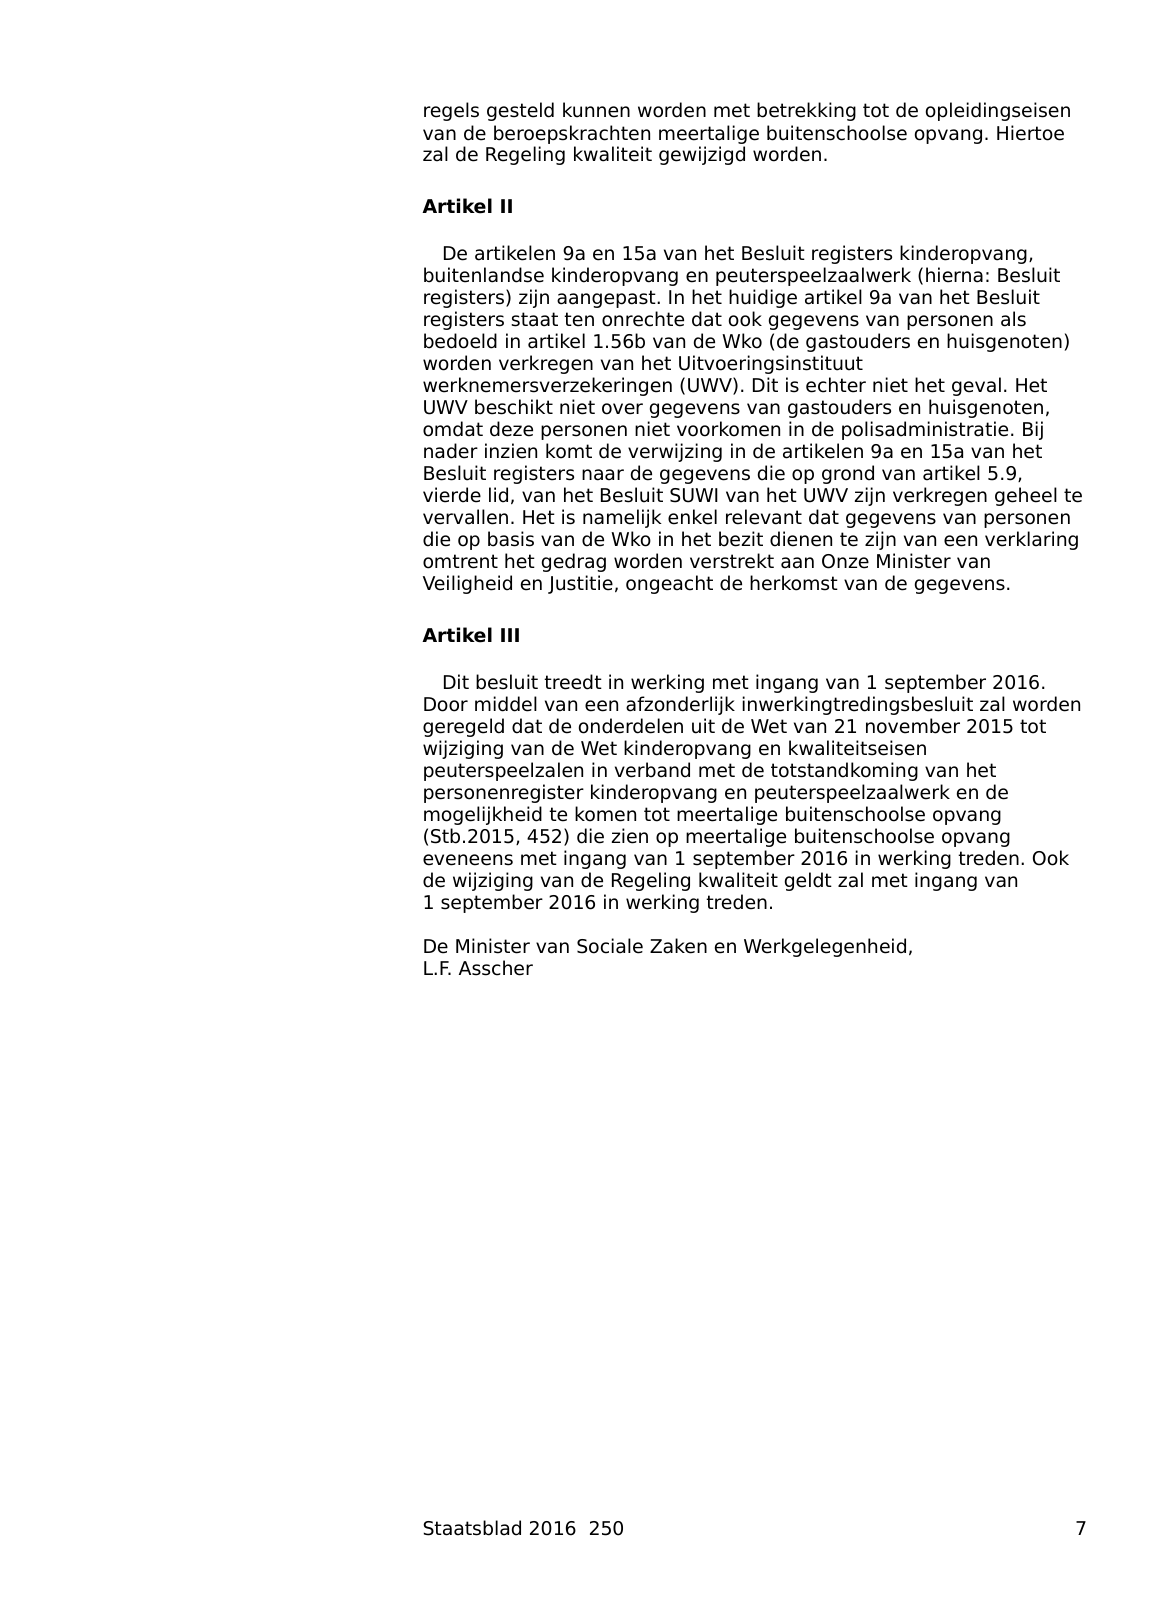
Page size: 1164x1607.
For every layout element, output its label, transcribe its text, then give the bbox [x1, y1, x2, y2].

subtitle Artikel III [422, 625, 1087, 647]
text De Minister van Sociale Zaken en Werkgelegenheid, L.F. Asscher [422, 936, 1087, 980]
text regels gesteld kunnen worden met betrekking tot de opleidingseisen van de beroepskrachten meertalige buitenschoolse opvang. Hiertoe zal de Regeling kwaliteit gewijzigd worden. [422, 100, 1087, 166]
text De artikelen 9a en 15a van het Besluit registers kinderopvang, buitenlandse kinderopvang en peuterspeelzaalwerk (hierna: Besluit registers) zijn aangepast. In het huidige artikel 9a van het Besluit registers staat ten onrechte dat ook gegevens van personen als bedoeld in artikel 1.56b van de Wko (de gastouders en huisgenoten) worden verkregen van het Uitvoeringsinstituut werknemersverzekeringen (UWV). Dit is echter niet het geval. Het UWV beschikt niet over gegevens van gastouders en huisgenoten, omdat deze personen niet voorkomen in de polisadministratie. Bij nader inzien komt de verwijzing in de artikelen 9a en 15a van het Besluit registers naar de gegevens die op grond van artikel 5.9, vierde lid, van het Besluit SUWI van het UWV zijn verkregen geheel te vervallen. Het is namelijk enkel relevant dat gegevens van personen die op basis van de Wko in het bezit dienen te zijn van een verklaring omtrent het gedrag worden verstrekt aan Onze Minister van Veiligheid en Justitie, ongeacht de herkomst van de gegevens. [422, 243, 1087, 595]
text Dit besluit treedt in werking met ingang van 1 september 2016. Door middel van een afzonderlijk inwerkingtredingsbesluit zal worden geregeld dat de onderdelen uit de Wet van 21 november 2015 tot wijziging van de Wet kinderopvang en kwaliteitseisen peuterspeelzalen in verband met de totstandkoming van het personenregister kinderopvang en peuterspeelzaalwerk en de mogelijkheid te komen tot meertalige buitenschoolse opvang (Stb.2015, 452) die zien op meertalige buitenschoolse opvang eveneens met ingang van 1 september 2016 in werking treden. Ook de wijziging van de Regeling kwaliteit geldt zal met ingang van 1 september 2016 in werking treden. [422, 672, 1087, 914]
subtitle Artikel II [422, 196, 1087, 218]
